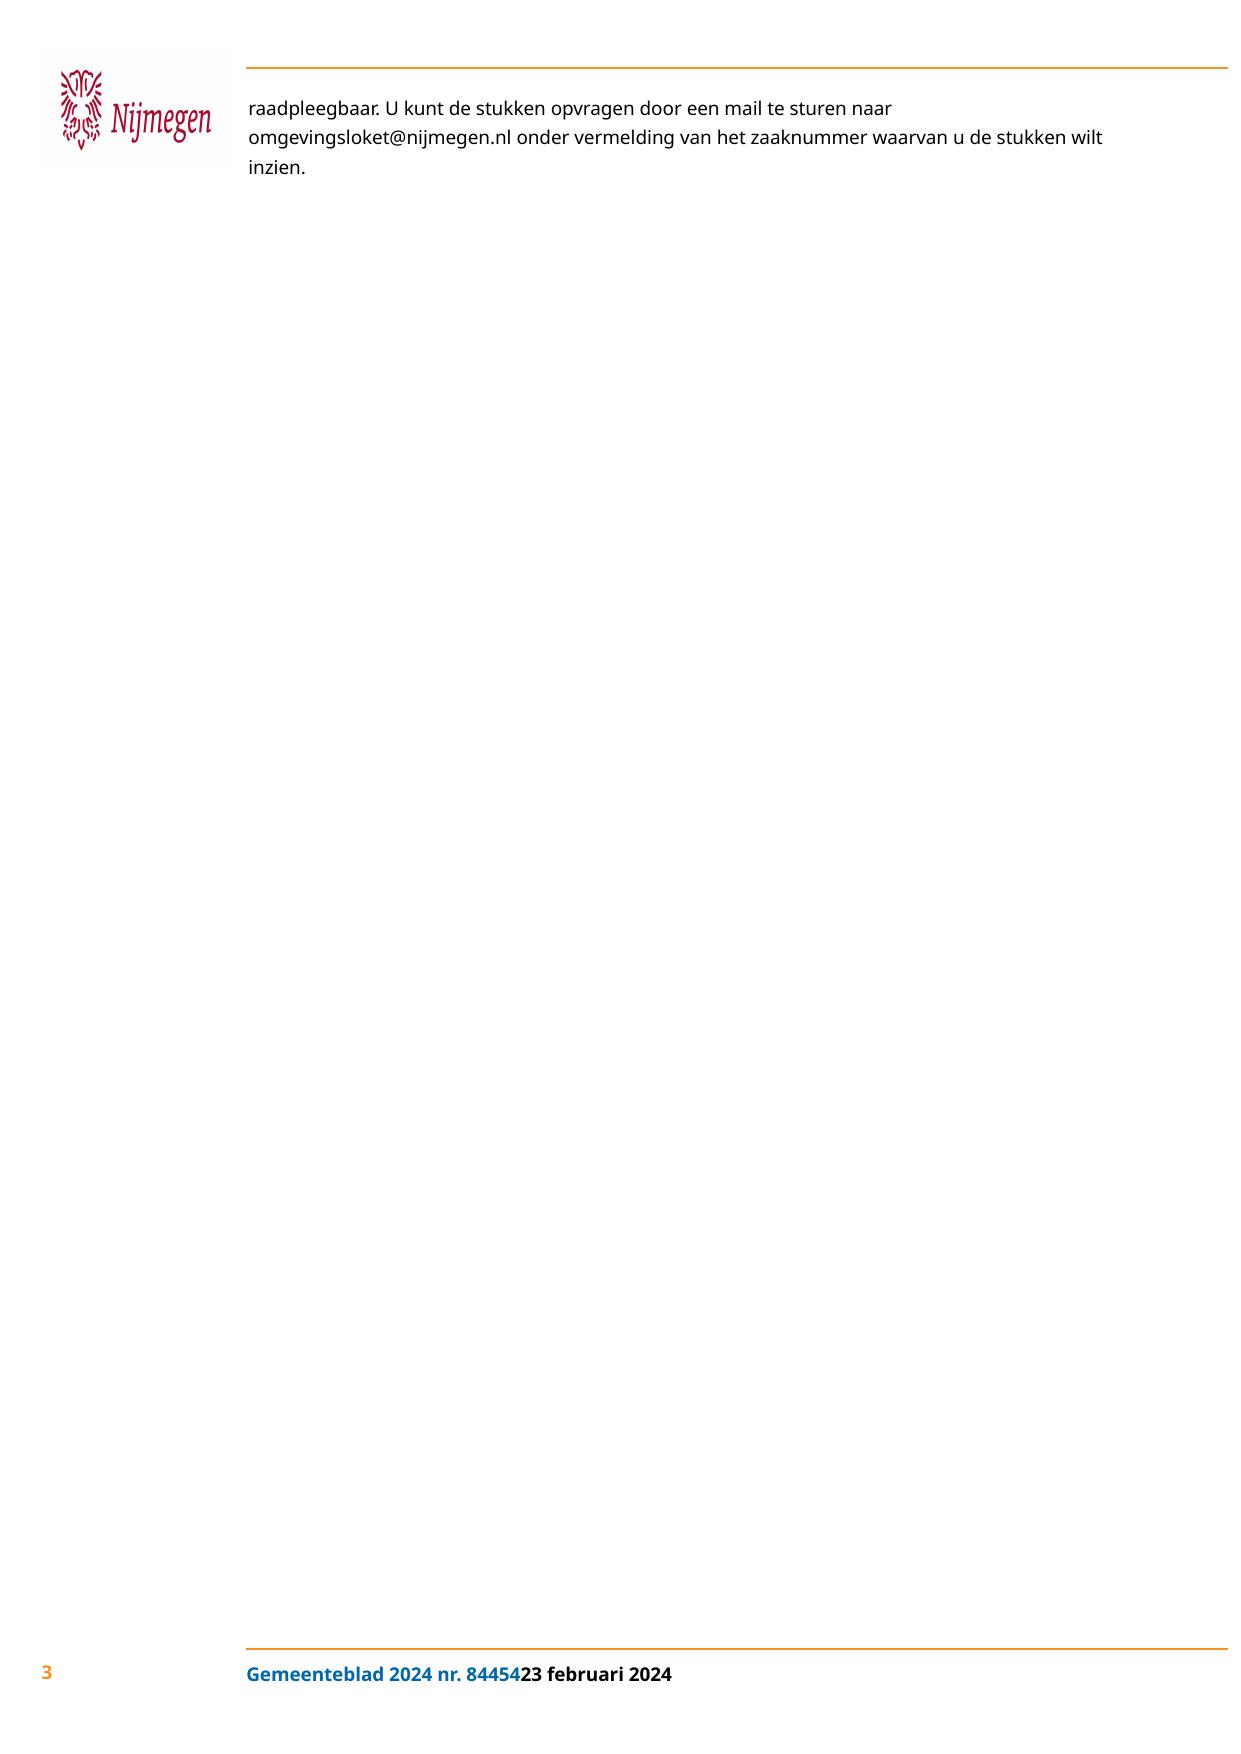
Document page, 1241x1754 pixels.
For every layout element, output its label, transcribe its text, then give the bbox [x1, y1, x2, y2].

picture [41, 47, 231, 172]
text raadpleegbaar. U kunt de stukken opvragen door een mail te sturen naar omgevingsloket@nijmegen.nl onder vermelding van het zaaknummer waarvan u de stukken wilt inzien. [248, 95, 1152, 180]
